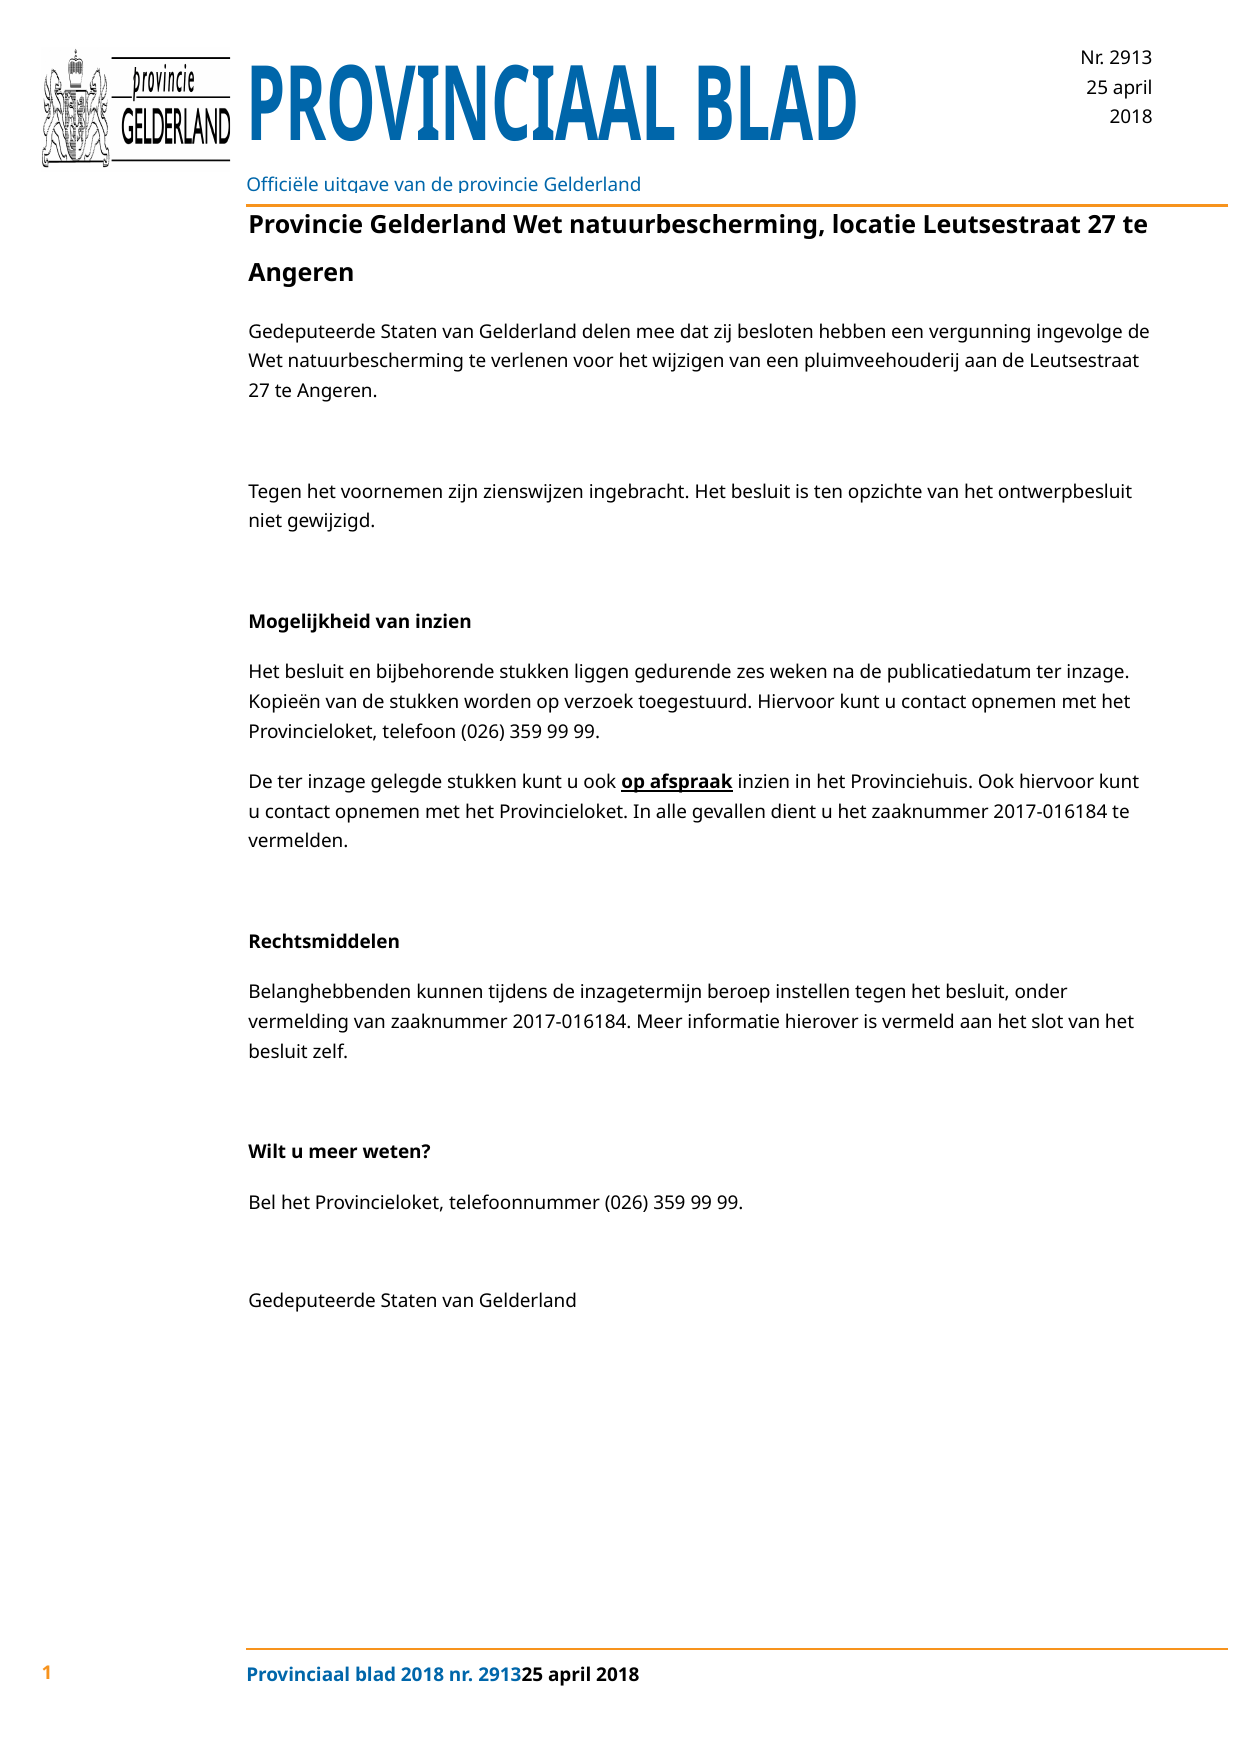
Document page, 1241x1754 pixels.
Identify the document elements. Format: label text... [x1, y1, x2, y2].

text Het besluit en bijbehorende stukken liggen gedurende zes weken na de publicatiedatum ter inzage. Kopieën van de stukken worden op verzoek toegestuurd. Hiervoor kunt u contact opnemen met het Provincieloket, telefoon (026) 359 99 99. [248, 659, 1152, 744]
text Wilt u meer weten? [248, 1139, 1152, 1164]
text Rechtsmiddelen [248, 928, 1152, 954]
text Tegen het voornemen zijn zienswijzen ingebracht. Het besluit is ten opzichte van het ontwerpbesluit niet gewijzigd. [248, 478, 1152, 533]
text Belanghebbenden kunnen tijdens de inzagetermijn beroep instellen tegen het besluit, onder vermelding van zaaknummer 2017-016184. Meer informatie hierover is vermeld aan het slot van het besluit zelf. [248, 979, 1152, 1064]
text Gedeputeerde Staten van Gelderland [248, 1287, 1152, 1313]
text De ter inzage gelegde stukken kunt u ook op afspraak inzien in het Provinciehuis. Ook hiervoor kunt u contact opnemen met het Provincieloket. In alle gevallen dient u het zaaknummer 2017-016184 te vermelden. [248, 768, 1152, 853]
text Gedeputeerde Staten van Gelderland delen mee dat zij besloten hebben een vergunning ingevolge de Wet natuurbescherming te verlenen voor het wijzigen van een pluimveehouderij aan de Leutsestraat 27 te Angeren. [248, 318, 1152, 403]
picture [41, 47, 231, 172]
text Provincie Gelderland Wet natuurbescherming, locatie Leutsestraat 27 te Angeren [248, 207, 1152, 288]
text Mogelijkheid van inzien [248, 608, 1152, 634]
text Bel het Provincieloket, telefoonnummer (026) 359 99 99. [248, 1189, 1152, 1215]
